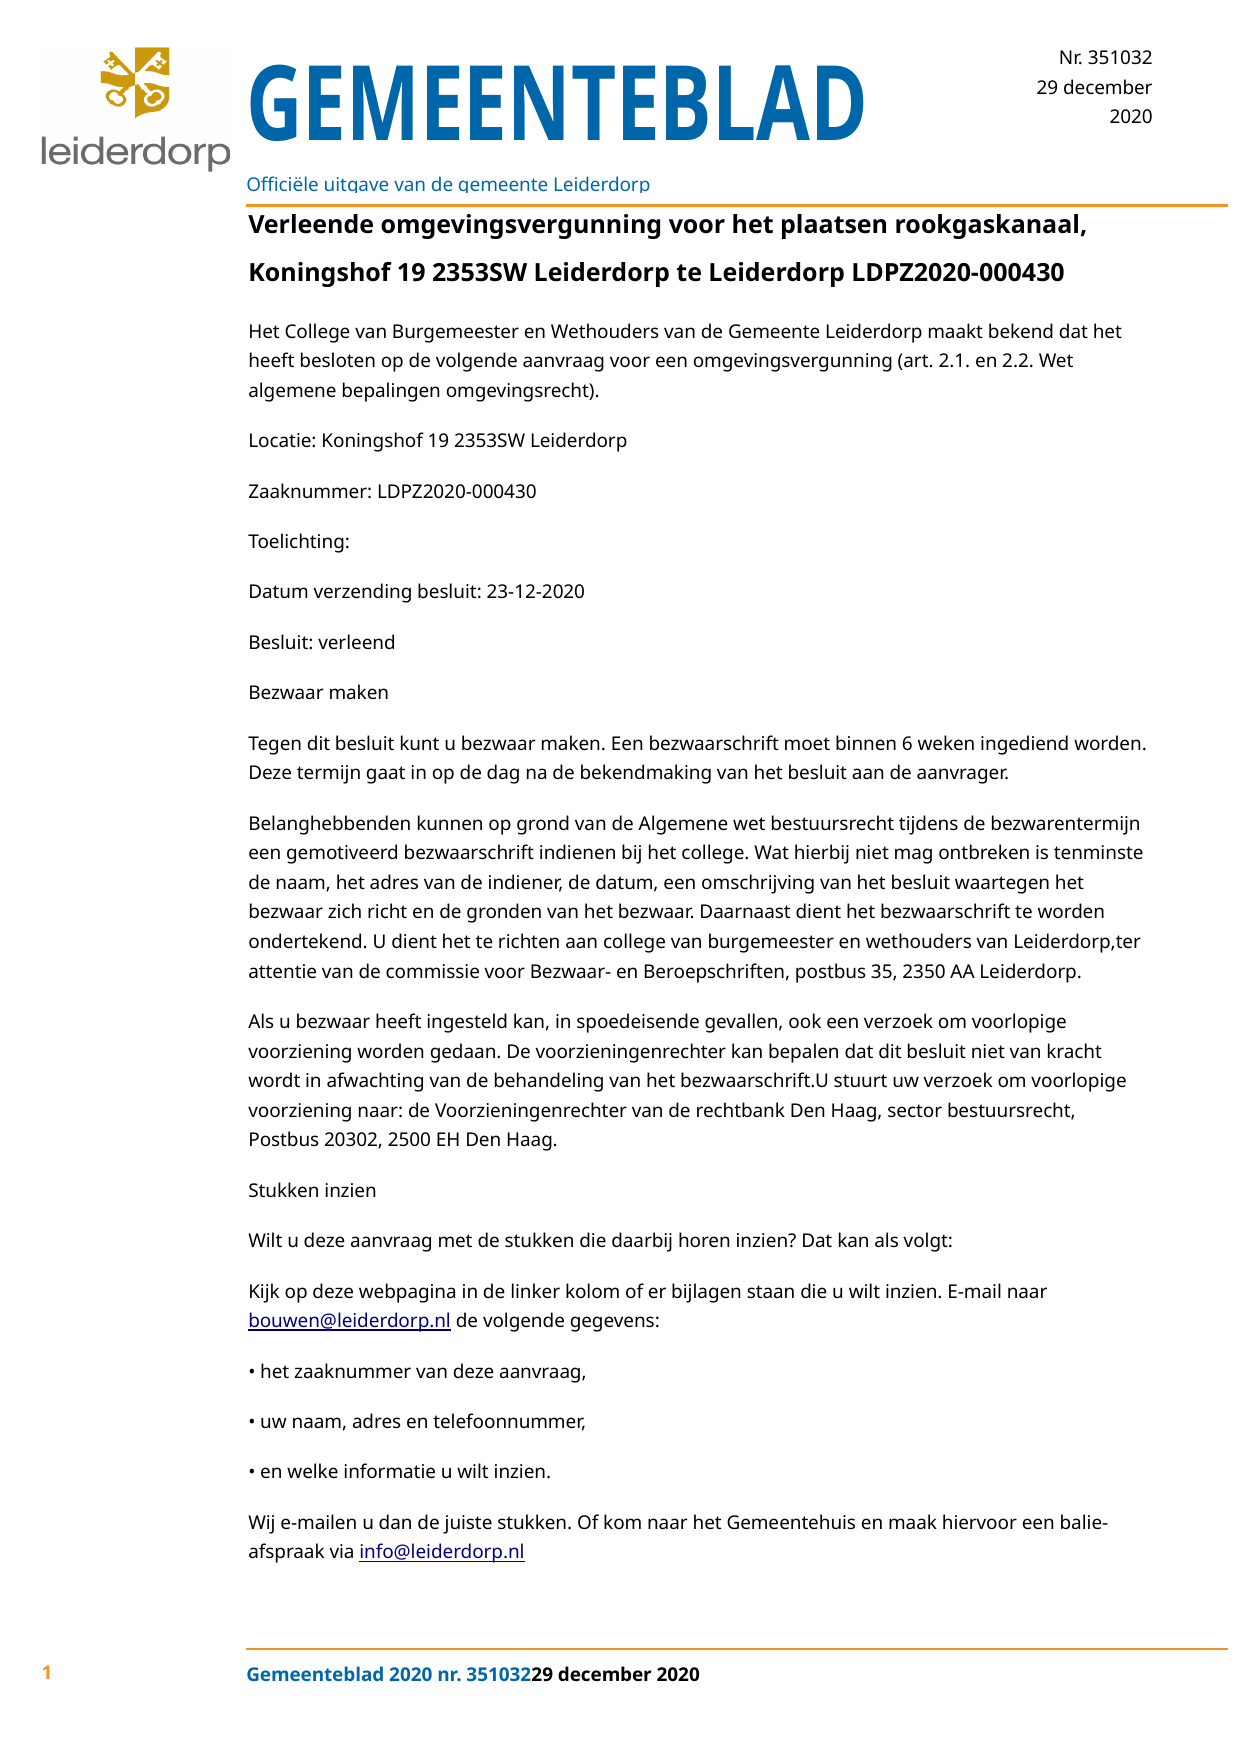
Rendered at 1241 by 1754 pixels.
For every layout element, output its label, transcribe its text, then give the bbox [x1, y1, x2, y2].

text Stukken inzien [248, 1177, 1152, 1203]
text Datum verzending besluit: 23-12-2020 [248, 579, 1152, 604]
text Locatie: Koningshof 19 2353SW Leiderdorp [248, 427, 1152, 453]
text Kijk op deze webpagina in de linker kolom of er bijlagen staan die u wilt inzien. E-mail naar bouwen@leiderdorp.nl de volgende gegevens: [248, 1278, 1152, 1333]
picture [41, 47, 231, 172]
text Belanghebbenden kunnen op grond van de Algemene wet bestuursrecht tijdens de bezwarentermijn een gemotiveerd bezwaarschrift indienen bij het college. Wat hierbij niet mag ontbreken is tenminste de naam, het adres van de indiener, de datum, een omschrijving van het besluit waartegen het bezwaar zich richt en de gronden van het bezwaar. Daarnaast dient het bezwaarschrift te worden ondertekend. U dient het te richten aan college van burgemeester en wethouders van Leiderdorp,ter attentie van de commissie voor Bezwaar- en Beroepschriften, postbus 35, 2350 AA Leiderdorp. [248, 810, 1152, 984]
text • uw naam, adres en telefoonnummer, [248, 1408, 1152, 1434]
text • en welke informatie u wilt inzien. [248, 1459, 1152, 1484]
text Tegen dit besluit kunt u bezwaar maken. Een bezwaarschrift moet binnen 6 weken ingediend worden. Deze termijn gaat in op de dag na de bekendmaking van het besluit aan de aanvrager. [248, 730, 1152, 785]
text Als u bezwaar heeft ingesteld kan, in spoedeisende gevallen, ook een verzoek om voorlopige voorziening worden gedaan. De voorzieningenrechter kan bepalen dat dit besluit niet van kracht wordt in afwachting van de behandeling van het bezwaarschrift.U stuurt uw verzoek om voorlopige voorziening naar: de Voorzieningenrechter van de rechtbank Den Haag, sector bestuursrecht, Postbus 20302, 2500 EH Den Haag. [248, 1008, 1152, 1152]
text Wilt u deze aanvraag met de stukken die daarbij horen inzien? Dat kan als volgt: [248, 1227, 1152, 1253]
text Verleende omgevingsvergunning voor het plaatsen rookgaskanaal, Koningshof 19 2353SW Leiderdorp te Leiderdorp LDPZ2020-000430 [248, 207, 1152, 288]
text Het College van Burgemeester en Wethouders van de Gemeente Leiderdorp maakt bekend dat het heeft besloten op de volgende aanvraag voor een omgevingsvergunning (art. 2.1. en 2.2. Wet algemene bepalingen omgevingsrecht). [248, 318, 1152, 403]
text Toelichting: [248, 528, 1152, 554]
text Bezwaar maken [248, 679, 1152, 705]
text Wij e-mailen u dan de juiste stukken. Of kom naar het Gemeentehuis en maak hiervoor een balie-afspraak via info@leiderdorp.nl [248, 1509, 1152, 1564]
text Zaaknummer: LDPZ2020-000430 [248, 478, 1152, 504]
text Besluit: verleend [248, 629, 1152, 655]
text • het zaaknummer van deze aanvraag, [248, 1358, 1152, 1384]
